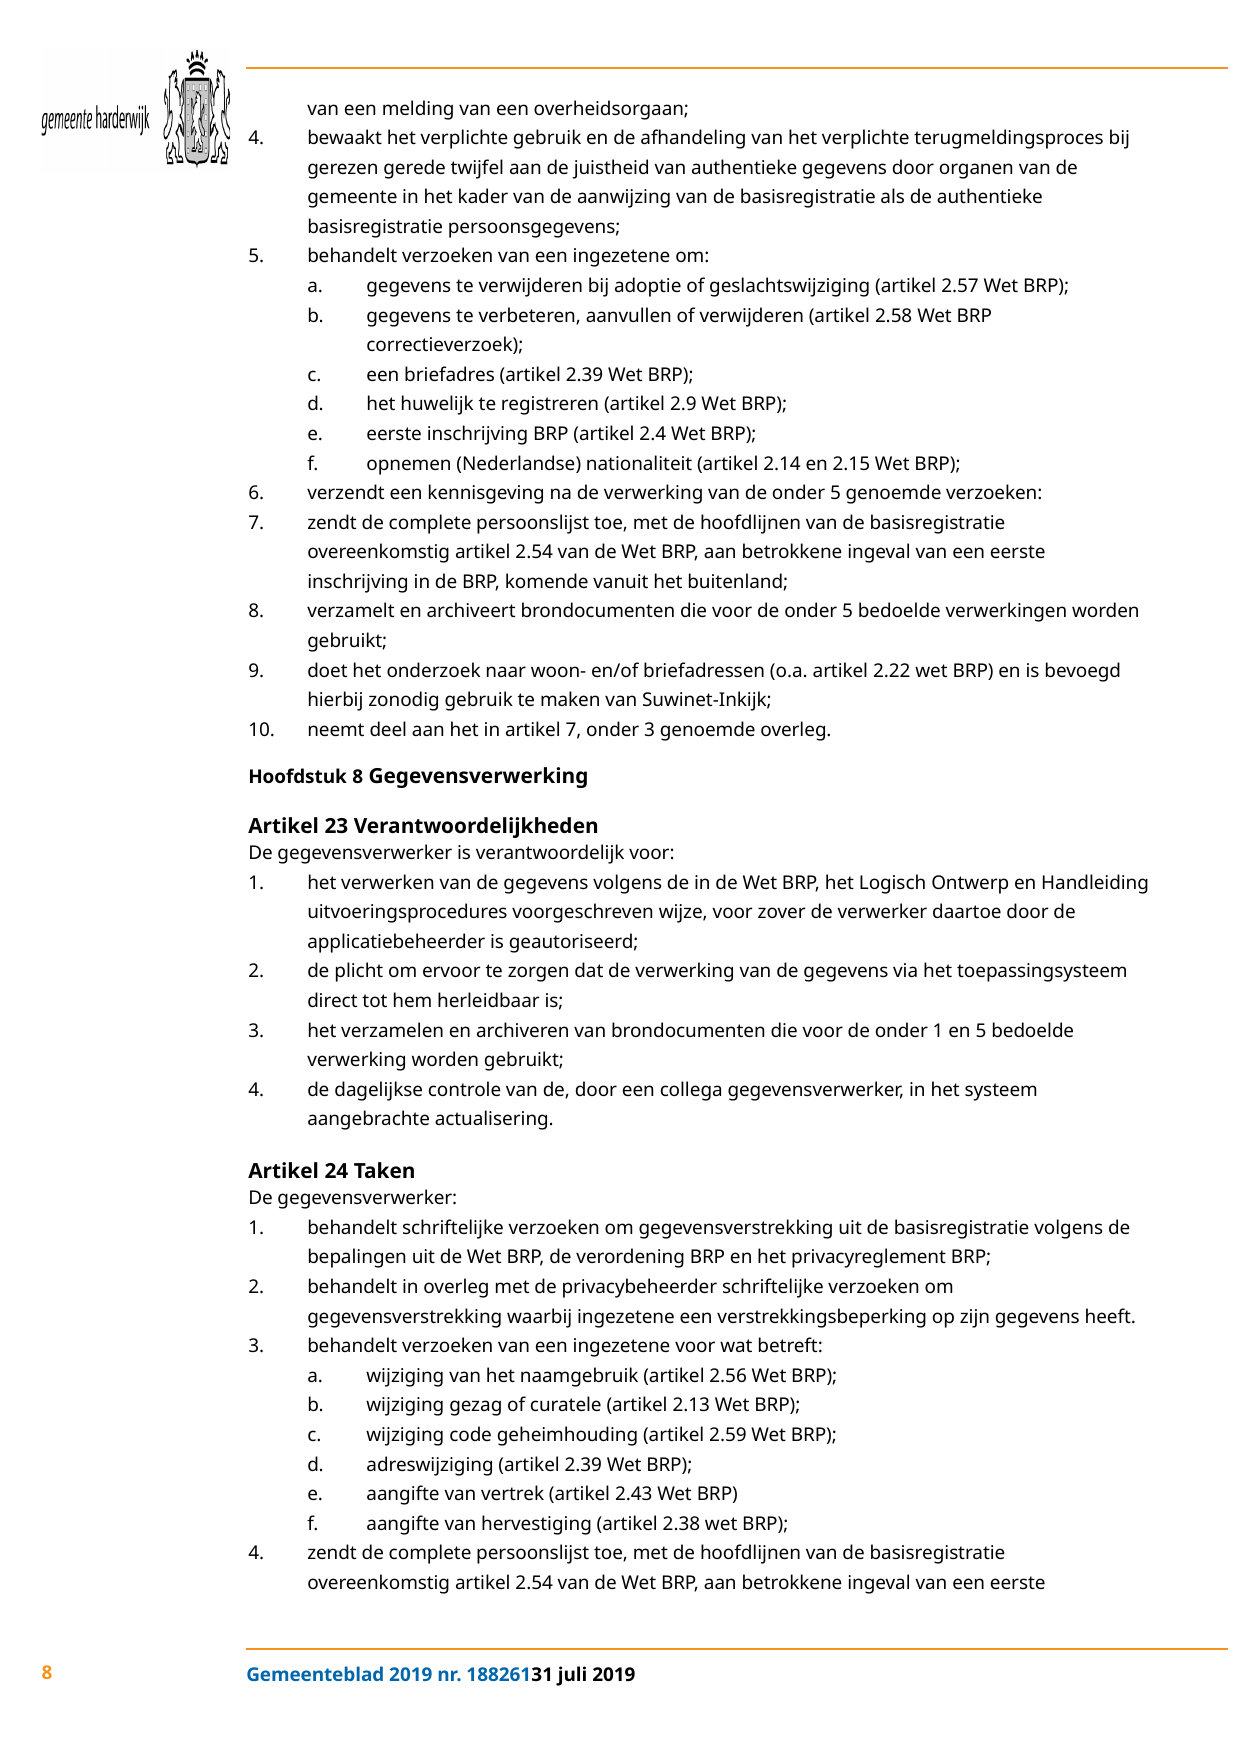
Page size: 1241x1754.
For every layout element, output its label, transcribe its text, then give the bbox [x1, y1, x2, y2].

list opnemen (Nederlandse) nationaliteit (artikel 2.14 en 2.15 Wet BRP); [307, 450, 1152, 476]
list het verzamelen en archiveren van brondocumenten die voor de onder 1 en 5 bedoelde verwerking worden gebruikt; [248, 1017, 1152, 1072]
list wijziging gezag of curatele (artikel 2.13 Wet BRP); [307, 1392, 1152, 1417]
list bewaakt het verplichte gebruik en de afhandeling van het verplichte terugmeldingsproces bij gerezen gerede twijfel aan de juistheid van authentieke gegevens door organen van de gemeente in het kader van de aanwijzing van de basisregistratie als de authentieke basisregistratie persoonsgegevens; [248, 124, 1152, 239]
list wijziging code geheimhouding (artikel 2.59 Wet BRP); [307, 1421, 1152, 1447]
list wijziging van het naamgebruik (artikel 2.56 Wet BRP); [307, 1362, 1152, 1388]
text De gegevensverwerker: [248, 1184, 1152, 1210]
list adreswijziging (artikel 2.39 Wet BRP); [307, 1451, 1152, 1476]
list het huwelijk te registreren (artikel 2.9 Wet BRP); [307, 391, 1152, 416]
list behandelt in overleg met de privacybeheerder schriftelijke verzoeken om gegevensverstrekking waarbij ingezetene een verstrekkingsbeperking op zijn gegevens heeft. [248, 1273, 1152, 1328]
text De gegevensverwerker is verantwoordelijk voor: [248, 839, 1152, 865]
list behandelt schriftelijke verzoeken om gegevensverstrekking uit de basisregistratie volgens de bepalingen uit de Wet BRP, de verordening BRP en het privacyreglement BRP; [248, 1214, 1152, 1269]
list van een melding van een overheidsorgaan; [248, 95, 1152, 121]
list gegevens te verbeteren, aanvullen of verwijderen (artikel 2.58 Wet BRP correctieverzoek); [307, 302, 1152, 357]
list een briefadres (artikel 2.39 Wet BRP); [307, 361, 1152, 387]
text Artikel 23 Verantwoordelijkheden [248, 811, 1152, 839]
list eerste inschrijving BRP (artikel 2.4 Wet BRP); [307, 420, 1152, 446]
list aangifte van hervestiging (artikel 2.38 wet BRP); [307, 1510, 1152, 1536]
list de dagelijkse controle van de, door een collega gegevensverwerker, in het systeem aangebrachte actualisering. [248, 1076, 1152, 1131]
list gegevens te verwijderen bij adoptie of geslachtswijziging (artikel 2.57 Wet BRP); [307, 272, 1152, 298]
list zendt de complete persoonslijst toe, met de hoofdlijnen van de basisregistratie overeenkomstig artikel 2.54 van de Wet BRP, aan betrokkene ingeval van een eerste inschrijving in de BRP, komende vanuit het buitenland; [248, 509, 1152, 594]
list aangifte van vertrek (artikel 2.43 Wet BRP) [307, 1480, 1152, 1506]
list behandelt verzoeken van een ingezetene voor wat betreft: [248, 1332, 1152, 1358]
list de plicht om ervoor te zorgen dat de verwerking van de gegevens via het toepassingsysteem direct tot hem herleidbaar is; [248, 958, 1152, 1013]
text Artikel 24 Taken [248, 1156, 1152, 1184]
list neemt deel aan het in artikel 7, onder 3 genoemde overleg. [248, 716, 1152, 742]
list het verwerken van de gegevens volgens de in de Wet BRP, het Logisch Ontwerp en Handleiding uitvoeringsprocedures voorgeschreven wijze, voor zover de verwerker daartoe door de applicatiebeheerder is geautoriseerd; [248, 869, 1152, 954]
list verzendt een kennisgeving na de verwerking van de onder 5 genoemde verzoeken: [248, 479, 1152, 505]
text Hoofdstuk 8 Gegevensverwerking [248, 762, 1152, 790]
list verzamelt en archiveert brondocumenten die voor de onder 5 bedoelde verwerkingen worden gebruikt; [248, 598, 1152, 653]
list behandelt verzoeken van een ingezetene om: [248, 243, 1152, 268]
list doet het onderzoek naar woon- en/of briefadressen (o.a. artikel 2.22 wet BRP) en is bevoegd hierbij zonodig gebruik te maken van Suwinet-Inkijk; [248, 657, 1152, 712]
list zendt de complete persoonslijst toe, met de hoofdlijnen van de basisregistratie overeenkomstig artikel 2.54 van de Wet BRP, aan betrokkene ingeval van een eerste [248, 1539, 1152, 1595]
picture [41, 47, 231, 172]
